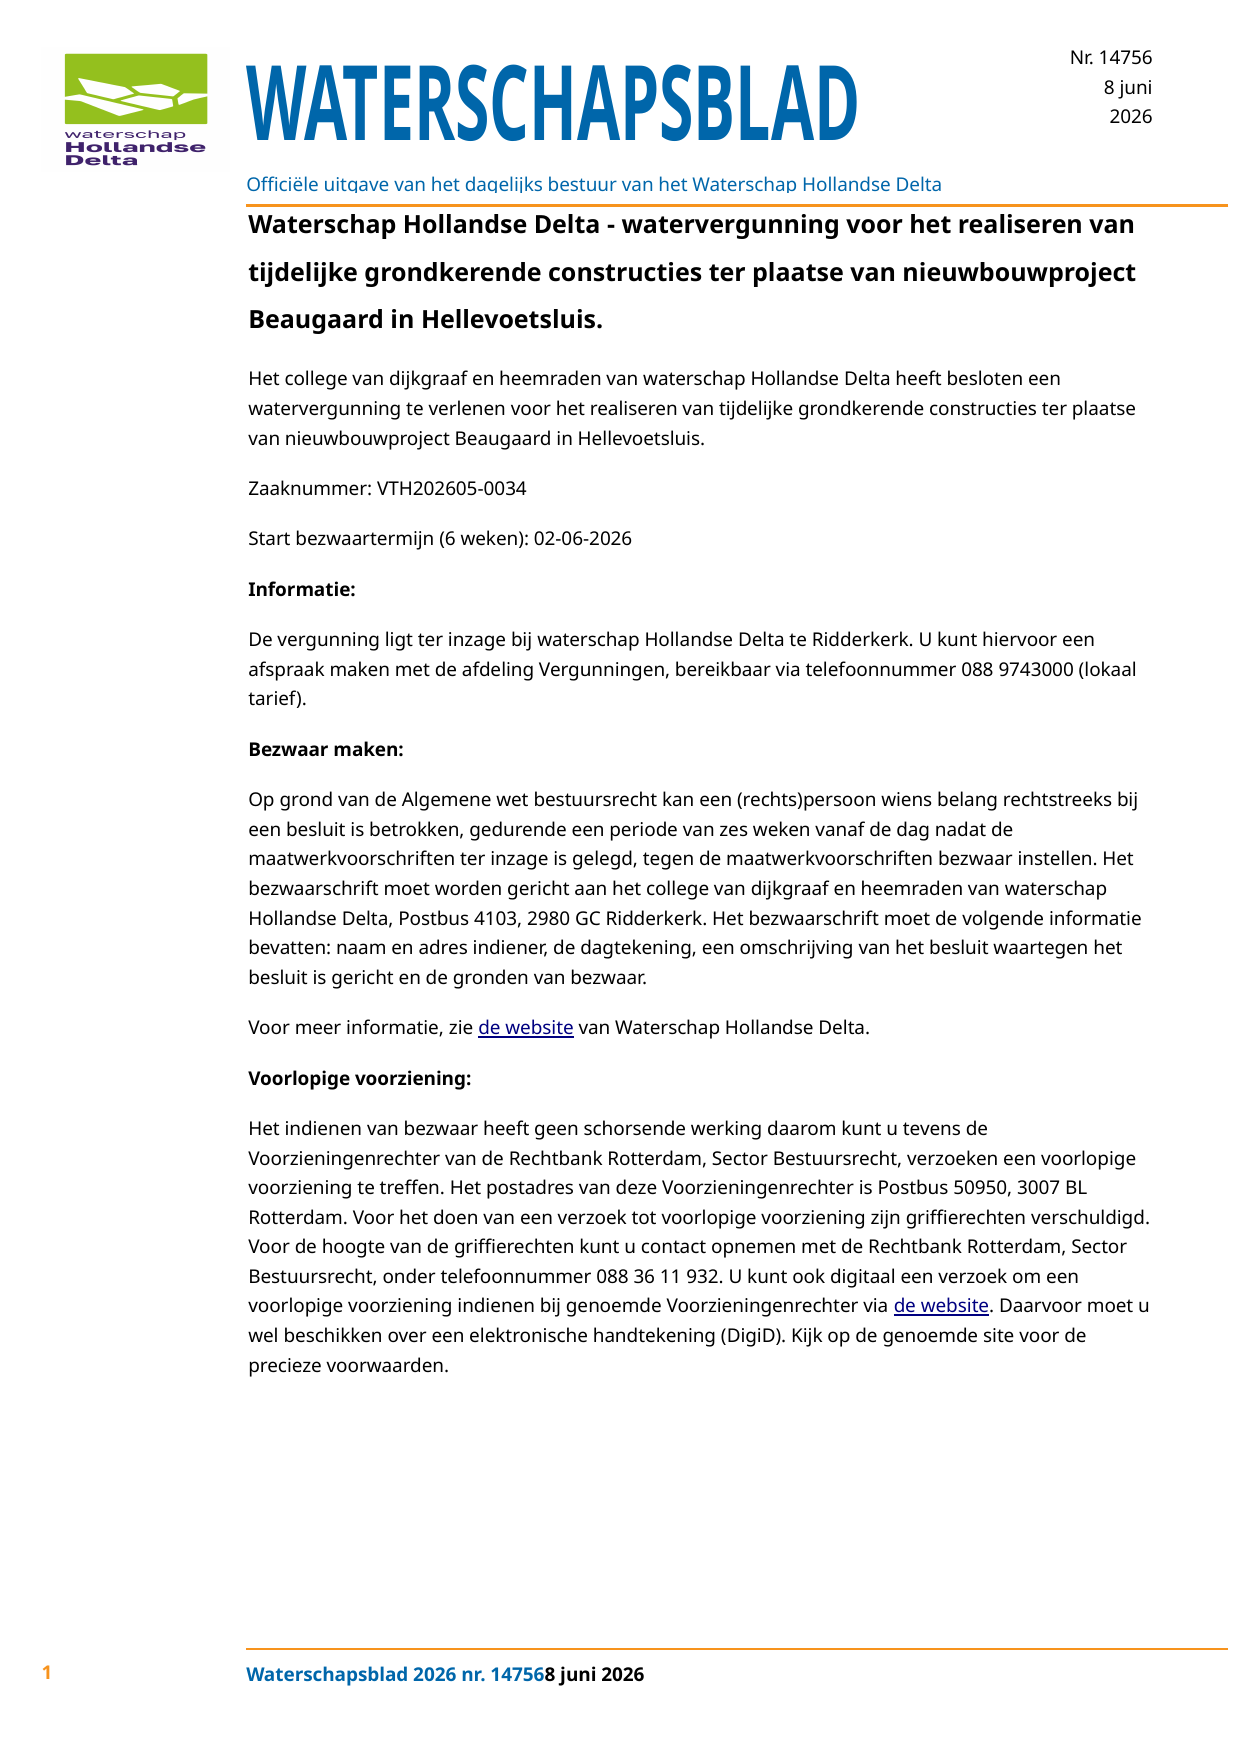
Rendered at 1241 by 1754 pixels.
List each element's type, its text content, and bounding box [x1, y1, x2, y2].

text Zaaknummer: VTH202605-0034 [248, 475, 1152, 501]
text Bezwaar maken: [248, 736, 1152, 762]
text Het college van dijkgraaf en heemraden van waterschap Hollandse Delta heeft besloten een watervergunning te verlenen voor het realiseren van tijdelijke grondkerende constructies ter plaatse van nieuwbouwproject Beaugaard in Hellevoetsluis. [248, 366, 1152, 450]
text Waterschap Hollandse Delta - watervergunning voor het realiseren van tijdelijke grondkerende constructies ter plaatse van nieuwbouwproject Beaugaard in Hellevoetsluis. [248, 207, 1152, 336]
text Op grond van de Algemene wet bestuursrecht kan een (rechts)persoon wiens belang rechtstreeks bij een besluit is betrokken, gedurende een periode van zes weken vanaf de dag nadat de maatwerkvoorschriften ter inzage is gelegd, tegen de maatwerkvoorschriften bezwaar instellen. Het bezwaarschrift moet worden gericht aan het college van dijkgraaf en heemraden van waterschap Hollandse Delta, Postbus 4103, 2980 GC Ridderkerk. Het bezwaarschrift moet de volgende informatie bevatten: naam en adres indiener, de dagtekening, een omschrijving van het besluit waartegen het besluit is gericht en de gronden van bezwaar. [248, 786, 1152, 989]
picture [41, 47, 231, 172]
text Voorlopige voorziening: [248, 1065, 1152, 1090]
text Het indienen van bezwaar heeft geen schorsende werking daarom kunt u tevens de Voorzieningenrechter van de Rechtbank Rotterdam, Sector Bestuursrecht, verzoeken een voorlopige voorziening te treffen. Het postadres van deze Voorzieningenrechter is Postbus 50950, 3007 BL Rotterdam. Voor het doen van een verzoek tot voorlopige voorziening zijn griffierechten verschuldigd. Voor de hoogte van de griffierechten kunt u contact opnemen met de Rechtbank Rotterdam, Sector Bestuursrecht, onder telefoonnummer 088 36 11 932. U kunt ook digitaal een verzoek om een voorlopige voorziening indienen bij genoemde Voorzieningenrechter via de website. Daarvoor moet u wel beschikken over een elektronische handtekening (DigiD). Kijk op de genoemde site voor de precieze voorwaarden. [248, 1115, 1152, 1377]
text Voor meer informatie, zie de website van Waterschap Hollandse Delta. [248, 1014, 1152, 1040]
text Informatie: [248, 576, 1152, 602]
text De vergunning ligt ter inzage bij waterschap Hollandse Delta te Ridderkerk. U kunt hiervoor een afspraak maken met de afdeling Vergunningen, bereikbaar via telefoonnummer 088 9743000 (lokaal tarief). [248, 626, 1152, 711]
text Start bezwaartermijn (6 weken): 02-06-2026 [248, 526, 1152, 551]
